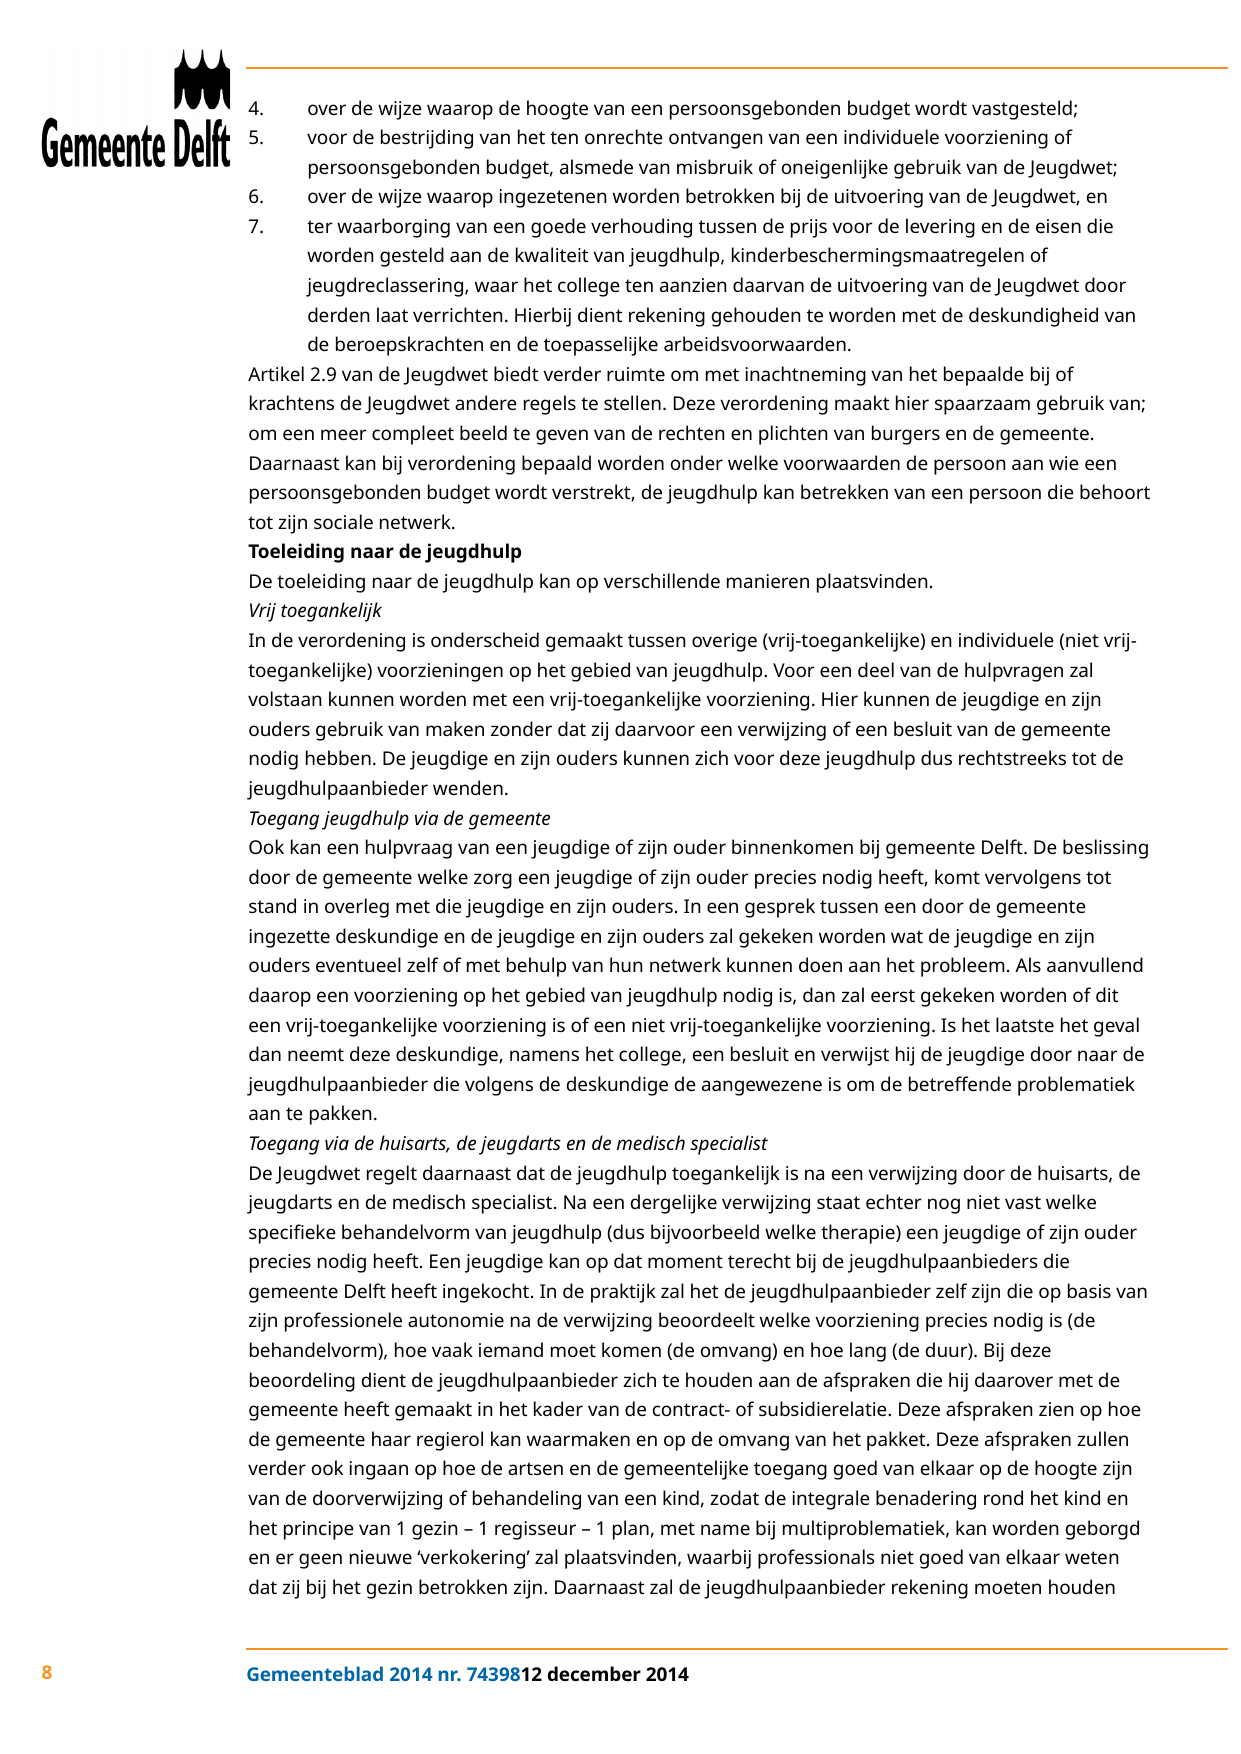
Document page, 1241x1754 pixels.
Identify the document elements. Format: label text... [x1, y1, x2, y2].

text Vrij toegankelijk [248, 598, 1152, 623]
text Ook kan een hulpvraag van een jeugdige of zijn ouder binnenkomen bij gemeente Delft. De beslissing door de gemeente welke zorg een jeugdige of zijn ouder precies nodig heeft, komt vervolgens tot stand in overleg met die jeugdige en zijn ouders. In een gesprek tussen een door de gemeente ingezette deskundige en de jeugdige en zijn ouders zal gekeken worden wat de jeugdige en zijn ouders eventueel zelf of met behulp van hun netwerk kunnen doen aan het probleem. Als aanvullend daarop een voorziening op het gebied van jeugdhulp nodig is, dan zal eerst gekeken worden of dit een vrij-toegankelijke voorziening is of een niet vrij-toegankelijke voorziening. Is het laatste het geval dan neemt deze deskundige, namens het college, een besluit en verwijst hij de jeugdige door naar de jeugdhulpaanbieder die volgens de deskundige de aangewezene is om de betreffende problematiek aan te pakken. [248, 834, 1152, 1126]
text Toeleiding naar de jeugdhulp [248, 538, 1152, 564]
text De toeleiding naar de jeugdhulp kan op verschillende manieren plaatsvinden. [248, 568, 1152, 594]
text Toegang via de huisarts, de jeugdarts en de medisch specialist [248, 1130, 1152, 1156]
text Toegang jeugdhulp via de gemeente [248, 805, 1152, 831]
list ter waarborging van een goede verhouding tussen de prijs voor de levering en de eisen die worden gesteld aan de kwaliteit van jeugdhulp, kinderbeschermingsmaatregelen of jeugdreclassering, waar het college ten aanzien daarvan de uitvoering van de Jeugdwet door derden laat verrichten. Hierbij dient rekening gehouden te worden met de deskundigheid van de beroepskrachten en de toepasselijke arbeidsvoorwaarden. [248, 213, 1152, 357]
text In de verordening is onderscheid gemaakt tussen overige (vrij-toegankelijke) en individuele (niet vrij-toegankelijke) voorzieningen op het gebied van jeugdhulp. Voor een deel van de hulpvragen zal volstaan kunnen worden met een vrij-toegankelijke voorziening. Hier kunnen de jeugdige en zijn ouders gebruik van maken zonder dat zij daarvoor een verwijzing of een besluit van de gemeente nodig hebben. De jeugdige en zijn ouders kunnen zich voor deze jeugdhulp dus rechtstreeks tot de jeugdhulpaanbieder wenden. [248, 627, 1152, 801]
text Artikel 2.9 van de Jeugdwet biedt verder ruimte om met inachtneming van het bepaalde bij of krachtens de Jeugdwet andere regels te stellen. Deze verordening maakt hier spaarzaam gebruik van; om een meer compleet beeld te geven van de rechten en plichten van burgers en de gemeente. Daarnaast kan bij verordening bepaald worden onder welke voorwaarden de persoon aan wie een persoonsgebonden budget wordt verstrekt, de jeugdhulp kan betrekken van een persoon die behoort tot zijn sociale netwerk. [248, 361, 1152, 535]
list over de wijze waarop ingezetenen worden betrokken bij de uitvoering van de Jeugdwet, en [248, 183, 1152, 209]
text De Jeugdwet regelt daarnaast dat de jeugdhulp toegankelijk is na een verwijzing door de huisarts, de jeugdarts en de medisch specialist. Na een dergelijke verwijzing staat echter nog niet vast welke specifieke behandelvorm van jeugdhulp (dus bijvoorbeeld welke therapie) een jeugdige of zijn ouder precies nodig heeft. Een jeugdige kan op dat moment terecht bij de jeugdhulpaanbieders die gemeente Delft heeft ingekocht. In de praktijk zal het de jeugdhulpaanbieder zelf zijn die op basis van zijn professionele autonomie na de verwijzing beoordeelt welke voorziening precies nodig is (de behandelvorm), hoe vaak iemand moet komen (de omvang) en hoe lang (de duur). Bij deze beoordeling dient de jeugdhulpaanbieder zich te houden aan de afspraken die hij daarover met de gemeente heeft gemaakt in het kader van de contract- of subsidierelatie. Deze afspraken zien op hoe de gemeente haar regierol kan waarmaken en op de omvang van het pakket. Deze afspraken zullen verder ook ingaan op hoe de artsen en de gemeentelijke toegang goed van elkaar op de hoogte zijn van de doorverwijzing of behandeling van een kind, zodat de integrale benadering rond het kind en het principe van 1 gezin – 1 regisseur – 1 plan, met name bij multiproblematiek, kan worden geborgd en er geen nieuwe ‘verkokering’ zal plaatsvinden, waarbij professionals niet goed van elkaar weten dat zij bij het gezin betrokken zijn. Daarnaast zal de jeugdhulpaanbieder rekening moeten houden [248, 1160, 1152, 1600]
list voor de bestrijding van het ten onrechte ontvangen van een individuele voorziening of persoonsgebonden budget, alsmede van misbruik of oneigenlijke gebruik van de Jeugdwet; [248, 124, 1152, 180]
list over de wijze waarop de hoogte van een persoonsgebonden budget wordt vastgesteld; [248, 95, 1152, 121]
picture [41, 47, 231, 172]
